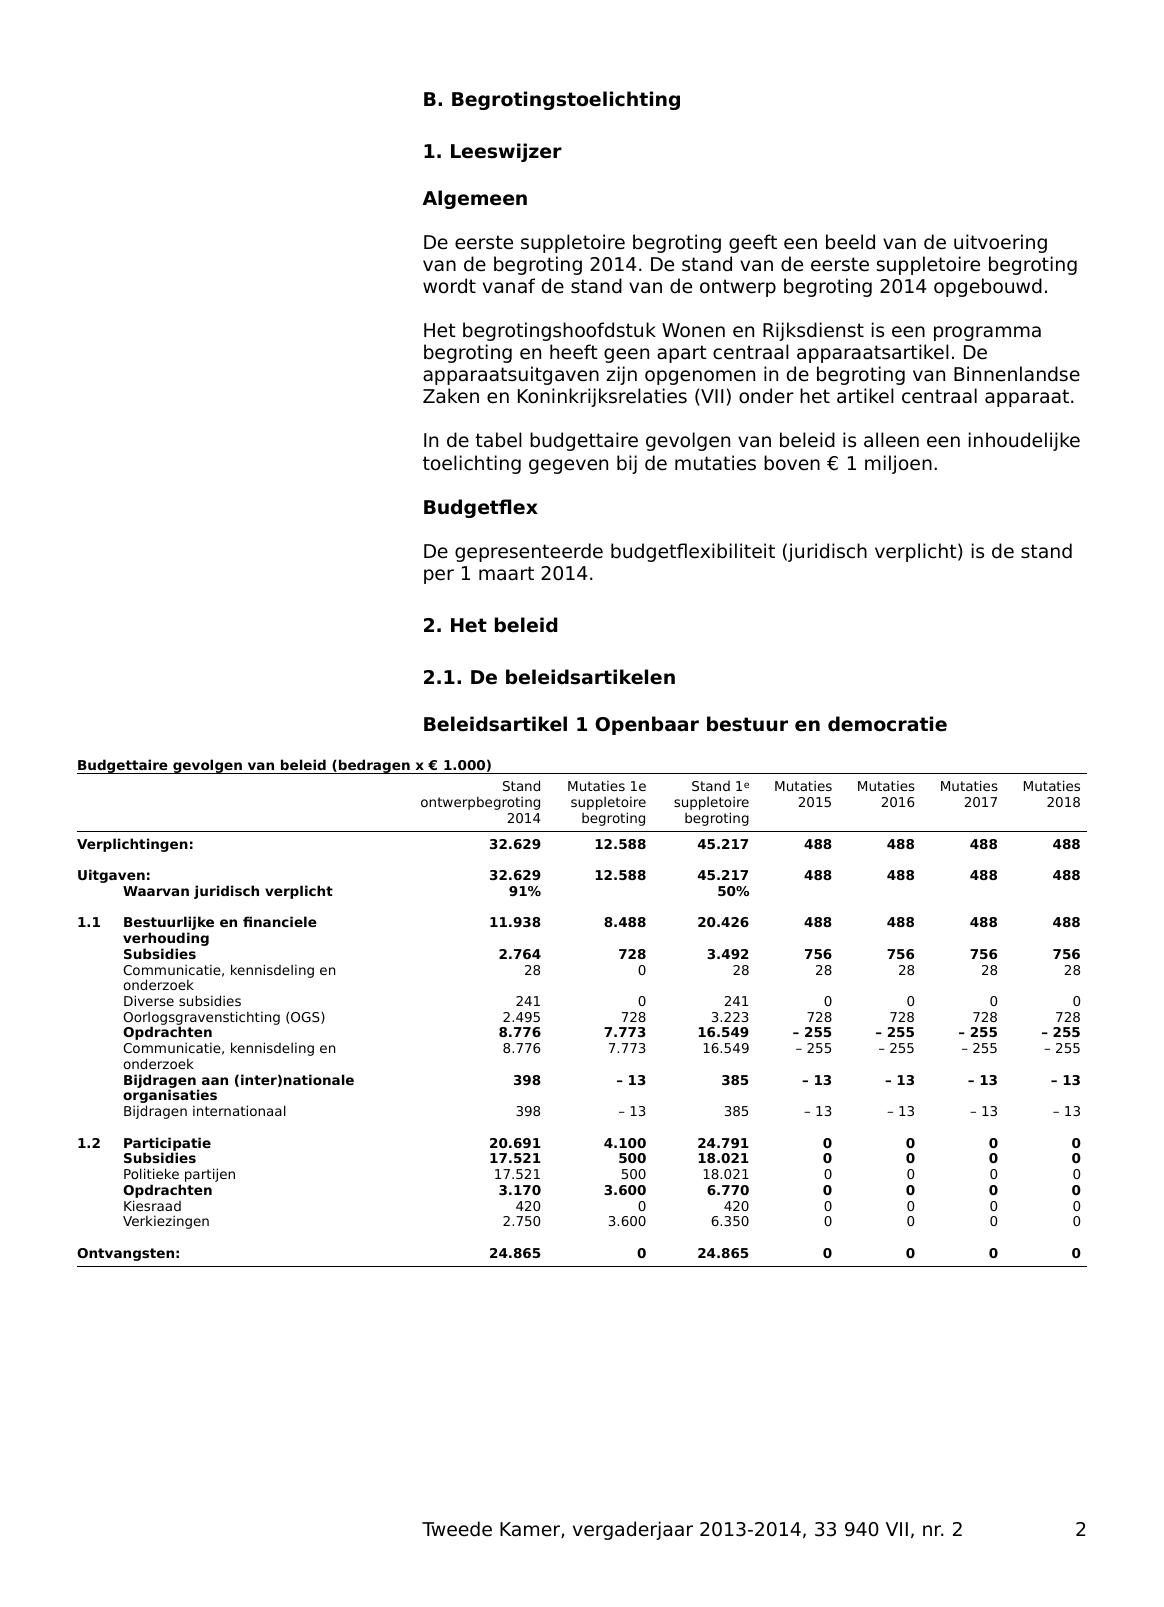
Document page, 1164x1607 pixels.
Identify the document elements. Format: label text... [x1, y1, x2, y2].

table_cell [1004, 852, 1087, 868]
table_cell 0 [921, 1198, 1004, 1214]
table_cell [77, 774, 117, 831]
text De gepresenteerde budgetflexibiliteit (juridisch verplicht) is de stand per 1 maart 2014. [422, 541, 1087, 585]
table_cell 728 [1004, 1010, 1087, 1025]
table_cell 1.1 [77, 915, 117, 947]
table_cell [117, 774, 392, 831]
table_cell 0 [1004, 1151, 1087, 1167]
table_cell Diverse subsidies [117, 994, 392, 1009]
table_cell 488 [1004, 915, 1087, 947]
table_cell 0 [547, 1246, 652, 1266]
table_cell Bijdragen internationaal [117, 1104, 392, 1120]
table_cell 8.776 [393, 1041, 547, 1072]
table_cell 488 [1004, 832, 1087, 852]
table_cell [77, 1214, 117, 1230]
table_cell Subsidies [117, 1151, 392, 1167]
table_cell [838, 1230, 921, 1246]
table_cell Politieke partijen [117, 1167, 392, 1183]
table_cell Mutaties 2015 [755, 774, 838, 831]
table_cell Stand ontwerpbegroting 2014 [393, 774, 547, 831]
table_cell 241 [393, 994, 547, 1009]
table_cell 24.865 [393, 1246, 547, 1266]
table_cell 0 [838, 1246, 921, 1266]
subtitle Budgetflex [422, 497, 1087, 518]
table_cell 4.100 [547, 1135, 652, 1151]
table_cell 0 [921, 1135, 1004, 1151]
table_cell [77, 1167, 117, 1183]
table_cell 728 [838, 1010, 921, 1025]
table_cell Uitgaven: [77, 868, 392, 884]
table_cell – 255 [755, 1025, 838, 1041]
table_cell [77, 1010, 117, 1025]
table_cell 91% [393, 884, 547, 899]
table_cell [921, 900, 1004, 915]
table_cell 0 [921, 1183, 1004, 1198]
table_cell 0 [921, 1167, 1004, 1183]
table_cell 728 [547, 1010, 652, 1025]
table_cell [652, 852, 755, 868]
table_cell [117, 900, 392, 915]
table_cell 50% [652, 884, 755, 899]
table_cell 728 [547, 947, 652, 962]
table_cell 7.773 [547, 1025, 652, 1041]
table_cell 0 [921, 1214, 1004, 1230]
table_cell 28 [921, 963, 1004, 994]
table_cell 241 [652, 994, 755, 1009]
table_cell Mutaties 2016 [838, 774, 921, 831]
table_cell 488 [921, 832, 1004, 852]
table_cell [1004, 1230, 1087, 1246]
table_cell [652, 1120, 755, 1135]
table_cell Mutaties 1e suppletoire begroting [547, 774, 652, 831]
table_cell 6.350 [652, 1214, 755, 1230]
table_cell 32.629 [393, 868, 547, 884]
table_cell 488 [838, 868, 921, 884]
table_cell [77, 1120, 117, 1135]
table_cell [77, 1151, 117, 1167]
table_cell Verkiezingen [117, 1214, 392, 1230]
subtitle Algemeen [422, 188, 1087, 210]
table_cell 0 [1004, 1167, 1087, 1183]
table_cell 0 [838, 1198, 921, 1214]
table_cell [755, 1120, 838, 1135]
table_cell [117, 852, 392, 868]
table_cell – 255 [921, 1025, 1004, 1041]
table_cell – 13 [838, 1073, 921, 1104]
table_cell Bestuurlijke en financiele verhouding [117, 915, 392, 947]
table_cell 45.217 [652, 868, 755, 884]
table_cell 28 [1004, 963, 1087, 994]
table_cell 28 [755, 963, 838, 994]
table_cell 420 [393, 1198, 547, 1214]
table_cell [1004, 884, 1087, 899]
table_cell Ontvangsten: [77, 1246, 392, 1266]
table_cell [921, 1120, 1004, 1135]
table_cell – 13 [921, 1104, 1004, 1120]
table_cell 3.223 [652, 1010, 755, 1025]
table_cell 0 [547, 963, 652, 994]
table_cell 0 [1004, 1246, 1087, 1266]
table_cell 756 [755, 947, 838, 962]
table_cell 3.492 [652, 947, 755, 962]
table_cell 18.021 [652, 1151, 755, 1167]
table_cell 0 [755, 1183, 838, 1198]
table_cell Opdrachten [117, 1183, 392, 1198]
table_cell 488 [755, 832, 838, 852]
table_cell [77, 884, 117, 899]
table_cell 12.588 [547, 868, 652, 884]
table_cell 0 [838, 1183, 921, 1198]
table_cell 420 [652, 1198, 755, 1214]
table_cell 488 [755, 915, 838, 947]
table_cell 488 [921, 868, 1004, 884]
table_cell [117, 1120, 392, 1135]
table_cell Communicatie, kennisdeling en onderzoek [117, 1041, 392, 1072]
table_header Budgettaire gevolgen van beleid (bedragen x € 1.000) [77, 758, 1087, 773]
table_cell 488 [838, 832, 921, 852]
subtitle 2.1. De beleidsartikelen [422, 667, 1087, 689]
table_cell [547, 852, 652, 868]
table_cell 0 [547, 994, 652, 1009]
table_cell [547, 1120, 652, 1135]
table_cell 11.938 [393, 915, 547, 947]
table_cell 756 [921, 947, 1004, 962]
table_cell 0 [1004, 1214, 1087, 1230]
table_cell 0 [921, 994, 1004, 1009]
table_cell – 13 [1004, 1104, 1087, 1120]
table_cell 488 [921, 915, 1004, 947]
table_cell 756 [838, 947, 921, 962]
table_cell 3.600 [547, 1214, 652, 1230]
table_cell [838, 1120, 921, 1135]
table_cell [77, 947, 117, 962]
table_cell 20.426 [652, 915, 755, 947]
table_cell 0 [838, 994, 921, 1009]
table_cell 0 [1004, 1135, 1087, 1151]
table_cell 728 [755, 1010, 838, 1025]
table_cell 28 [838, 963, 921, 994]
table_cell 0 [755, 1198, 838, 1214]
table_cell 0 [547, 1198, 652, 1214]
table_cell [1004, 1120, 1087, 1135]
text Het begrotingshoofdstuk Wonen en Rijksdienst is een programma begroting en heeft geen apart centraal apparaatsartikel. De apparaatsuitgaven zijn opgenomen in de begroting van Binnenlandse Zaken en Koninkrijksrelaties (VII) onder het artikel centraal apparaat. [422, 320, 1087, 408]
table_cell Subsidies [117, 947, 392, 962]
subtitle B. Begrotingstoelichting [422, 89, 1087, 111]
table_cell [547, 1230, 652, 1246]
table_cell [77, 1183, 117, 1198]
table_cell [393, 1120, 547, 1135]
table_cell 18.021 [652, 1167, 755, 1183]
table_cell [77, 1104, 117, 1120]
table_cell 385 [652, 1104, 755, 1120]
table_cell 0 [921, 1246, 1004, 1266]
table_cell 2.750 [393, 1214, 547, 1230]
table_cell 16.549 [652, 1025, 755, 1041]
table_cell [77, 963, 117, 994]
table_cell 0 [755, 1151, 838, 1167]
table_cell 0 [838, 1167, 921, 1183]
table_cell 488 [838, 915, 921, 947]
table_cell – 13 [1004, 1073, 1087, 1104]
table_cell 0 [1004, 994, 1087, 1009]
table_cell 398 [393, 1104, 547, 1120]
table_cell [393, 900, 547, 915]
table_cell – 13 [755, 1073, 838, 1104]
table_cell [921, 884, 1004, 899]
table_cell – 255 [838, 1025, 921, 1041]
table_cell [755, 884, 838, 899]
table_cell Verplichtingen: [77, 832, 392, 852]
table_cell 8.488 [547, 915, 652, 947]
table_cell [1004, 900, 1087, 915]
table_cell – 255 [1004, 1025, 1087, 1041]
table_cell – 13 [547, 1073, 652, 1104]
table_cell [77, 1230, 117, 1246]
table_cell [393, 852, 547, 868]
table_cell [547, 884, 652, 899]
table_cell 0 [1004, 1183, 1087, 1198]
table_cell [77, 1025, 117, 1041]
table_cell Kiesraad [117, 1198, 392, 1214]
table_cell 0 [755, 1246, 838, 1266]
table_cell [838, 884, 921, 899]
table_cell 488 [1004, 868, 1087, 884]
table_cell 0 [755, 1135, 838, 1151]
table_cell [838, 852, 921, 868]
table_cell [921, 852, 1004, 868]
table_cell Waarvan juridisch verplicht [117, 884, 392, 899]
table_cell [77, 1041, 117, 1072]
subtitle Beleidsartikel 1 Openbaar bestuur en democratie [422, 714, 1087, 736]
table_cell [838, 900, 921, 915]
table_cell Opdrachten [117, 1025, 392, 1041]
table_cell – 13 [921, 1073, 1004, 1104]
table_cell Bijdragen aan (inter)nationale organisaties [117, 1073, 392, 1104]
table_cell 0 [1004, 1198, 1087, 1214]
table_cell 3.170 [393, 1183, 547, 1198]
table_cell – 13 [547, 1104, 652, 1120]
table_cell 2.764 [393, 947, 547, 962]
table_cell [77, 1198, 117, 1214]
table_cell – 255 [921, 1041, 1004, 1072]
table_cell 32.629 [393, 832, 547, 852]
table_cell [77, 1073, 117, 1104]
table_cell [393, 1230, 547, 1246]
table_cell [755, 852, 838, 868]
table_cell 17.521 [393, 1151, 547, 1167]
table_cell 16.549 [652, 1041, 755, 1072]
table_cell 500 [547, 1151, 652, 1167]
table_cell 28 [652, 963, 755, 994]
table_cell 0 [838, 1214, 921, 1230]
table_cell 24.865 [652, 1246, 755, 1266]
table_cell [117, 1230, 392, 1246]
table_cell [547, 900, 652, 915]
table_cell [77, 994, 117, 1009]
table_cell [921, 1230, 1004, 1246]
table_cell 3.600 [547, 1183, 652, 1198]
table_cell Oorlogsgravenstichting (OGS) [117, 1010, 392, 1025]
table_cell 398 [393, 1073, 547, 1104]
table_cell 24.791 [652, 1135, 755, 1151]
table_cell 728 [921, 1010, 1004, 1025]
table_cell Mutaties 2018 [1004, 774, 1087, 831]
table_cell [652, 900, 755, 915]
table_cell 1.2 [77, 1135, 117, 1151]
table_cell Mutaties 2017 [921, 774, 1004, 831]
text In de tabel budgettaire gevolgen van beleid is alleen een inhoudelijke toelichting gegeven bij de mutaties boven € 1 miljoen. [422, 430, 1087, 474]
table_cell – 255 [755, 1041, 838, 1072]
table_cell 17.521 [393, 1167, 547, 1183]
table_cell 500 [547, 1167, 652, 1183]
table_cell [755, 900, 838, 915]
table_cell – 255 [1004, 1041, 1087, 1072]
table_cell [77, 852, 117, 868]
table_cell [77, 900, 117, 915]
table_cell – 13 [838, 1104, 921, 1120]
table_cell 0 [755, 1214, 838, 1230]
table_cell [755, 1230, 838, 1246]
subtitle 1. Leeswijzer [422, 141, 1087, 163]
table_cell 0 [838, 1135, 921, 1151]
table_cell Stand 1e suppletoire begroting [652, 774, 755, 831]
table_cell Participatie [117, 1135, 392, 1151]
table_cell [652, 1230, 755, 1246]
table_cell 488 [755, 868, 838, 884]
table_cell 20.691 [393, 1135, 547, 1151]
table_cell 6.770 [652, 1183, 755, 1198]
table_cell 12.588 [547, 832, 652, 852]
table_cell 0 [755, 1167, 838, 1183]
table_cell 385 [652, 1073, 755, 1104]
table_cell 0 [838, 1151, 921, 1167]
table_cell – 255 [838, 1041, 921, 1072]
table_cell 2.495 [393, 1010, 547, 1025]
subtitle 2. Het beleid [422, 615, 1087, 637]
table_cell 0 [755, 994, 838, 1009]
text De eerste suppletoire begroting geeft een beeld van de uitvoering van de begroting 2014. De stand van de eerste suppletoire begroting wordt vanaf de stand van de ontwerp begroting 2014 opgebouwd. [422, 232, 1087, 298]
table_cell 45.217 [652, 832, 755, 852]
table_cell – 13 [755, 1104, 838, 1120]
table_cell 28 [393, 963, 547, 994]
table_cell 8.776 [393, 1025, 547, 1041]
table_cell 7.773 [547, 1041, 652, 1072]
table_cell 756 [1004, 947, 1087, 962]
table_cell Communicatie, kennisdeling en onderzoek [117, 963, 392, 994]
table_cell 0 [921, 1151, 1004, 1167]
